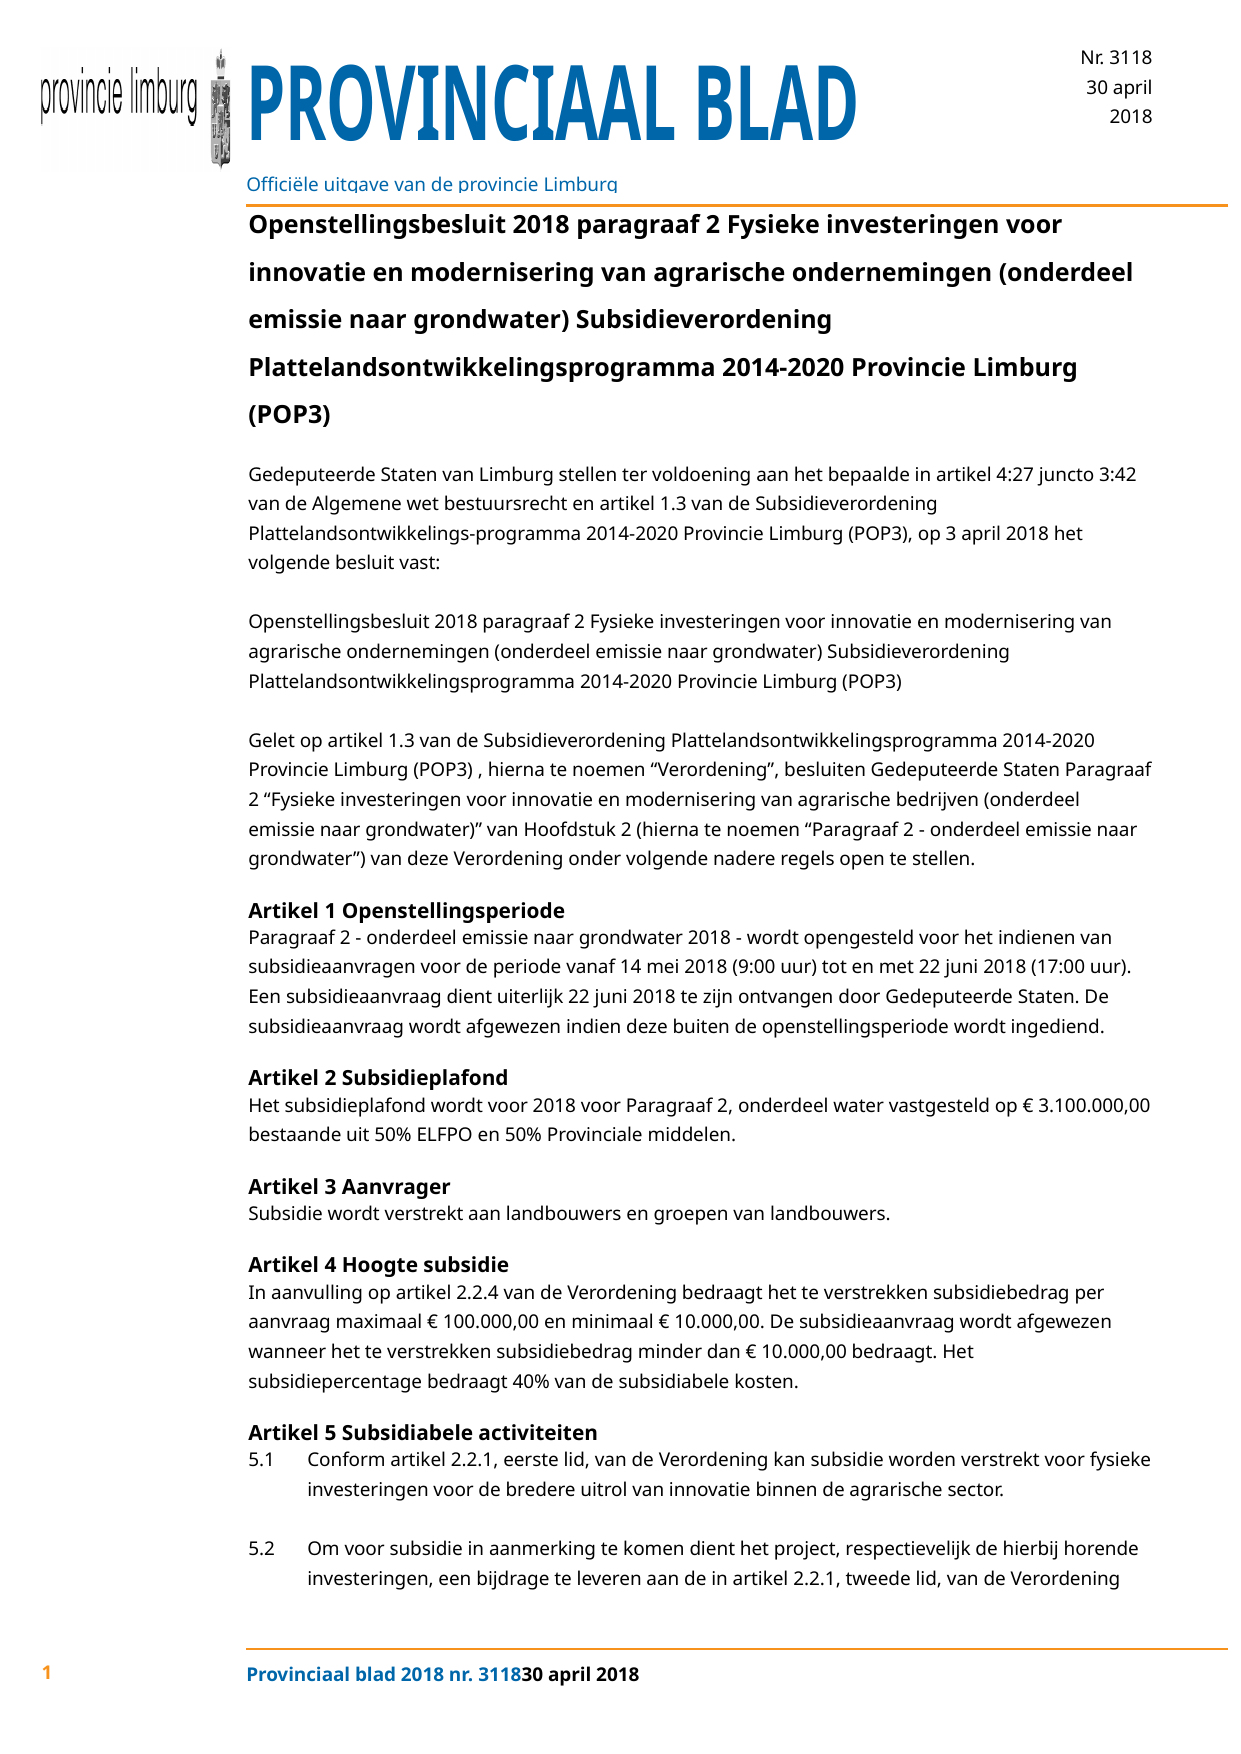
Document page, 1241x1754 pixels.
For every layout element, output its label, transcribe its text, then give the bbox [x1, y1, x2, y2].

text Openstellingsbesluit 2018 paragraaf 2 Fysieke investeringen voor innovatie en modernisering van agrarische ondernemingen (onderdeel emissie naar grondwater) Subsidieverordening Plattelandsontwikkelingsprogramma 2014-2020 Provincie Limburg (POP3) [248, 207, 1152, 431]
text Artikel 2 Subsidieplafond [248, 1063, 1152, 1092]
text In aanvulling op artikel 2.2.4 van de Verordening bedraagt het te verstrekken subsidiebedrag per aanvraag maximaal € 100.000,00 en minimaal € 10.000,00. De subsidieaanvraag wordt afgewezen wanneer het te verstrekken subsidiebedrag minder dan € 10.000,00 bedraagt. Het subsidiepercentage bedraagt 40% van de subsidiabele kosten. [248, 1279, 1152, 1393]
text Artikel 4 Hoogte subsidie [248, 1251, 1152, 1279]
text Subsidie wordt verstrekt aan landbouwers en groepen van landbouwers. [248, 1200, 1152, 1226]
text Artikel 5 Subsidiabele activiteiten [248, 1418, 1152, 1447]
text Artikel 1 Openstellingsperiode [248, 896, 1152, 924]
list Conform artikel 2.2.1, eerste lid, van de Verordening kan subsidie worden verstrekt voor fysieke investeringen voor de bredere uitrol van innovatie binnen de agrarische sector. [248, 1447, 1152, 1502]
text Gedeputeerde Staten van Limburg stellen ter voldoening aan het bepaalde in artikel 4:27 juncto 3:42 van de Algemene wet bestuursrecht en artikel 1.3 van de Subsidieverordening Plattelandsontwikkelings-programma 2014-2020 Provincie Limburg (POP3), op 3 april 2018 het volgende besluit vast: [248, 461, 1152, 575]
text Het subsidieplafond wordt voor 2018 voor Paragraaf 2, onderdeel water vastgesteld op € 3.100.000,00 bestaande uit 50% ELFPO en 50% Provinciale middelen. [248, 1092, 1152, 1147]
text Openstellingsbesluit 2018 paragraaf 2 Fysieke investeringen voor innovatie en modernisering van agrarische ondernemingen (onderdeel emissie naar grondwater) Subsidieverordening Plattelandsontwikkelingsprogramma 2014-2020 Provincie Limburg (POP3) [248, 609, 1152, 693]
list Om voor subsidie in aanmerking te komen dient het project, respectievelijk de hierbij horende investeringen, een bijdrage te leveren aan de in artikel 2.2.1, tweede lid, van de Verordening [248, 1535, 1152, 1591]
picture [41, 47, 231, 172]
text Paragraaf 2 - onderdeel emissie naar grondwater 2018 - wordt opengesteld voor het indienen van subsidieaanvragen voor de periode vanaf 14 mei 2018 (9:00 uur) tot en met 22 juni 2018 (17:00 uur). Een subsidieaanvraag dient uiterlijk 22 juni 2018 te zijn ontvangen door Gedeputeerde Staten. De subsidieaanvraag wordt afgewezen indien deze buiten de openstellingsperiode wordt ingediend. [248, 924, 1152, 1039]
text Artikel 3 Aanvrager [248, 1172, 1152, 1200]
text Gelet op artikel 1.3 van de Subsidieverordening Plattelandsontwikkelingsprogramma 2014-2020 Provincie Limburg (POP3) , hierna te noemen “Verordening”, besluiten Gedeputeerde Staten Paragraaf 2 “Fysieke investeringen voor innovatie en modernisering van agrarische bedrijven (onderdeel emissie naar grondwater)” van Hoofdstuk 2 (hierna te noemen “Paragraaf 2 - onderdeel emissie naar grondwater”) van deze Verordening onder volgende nadere regels open te stellen. [248, 727, 1152, 871]
